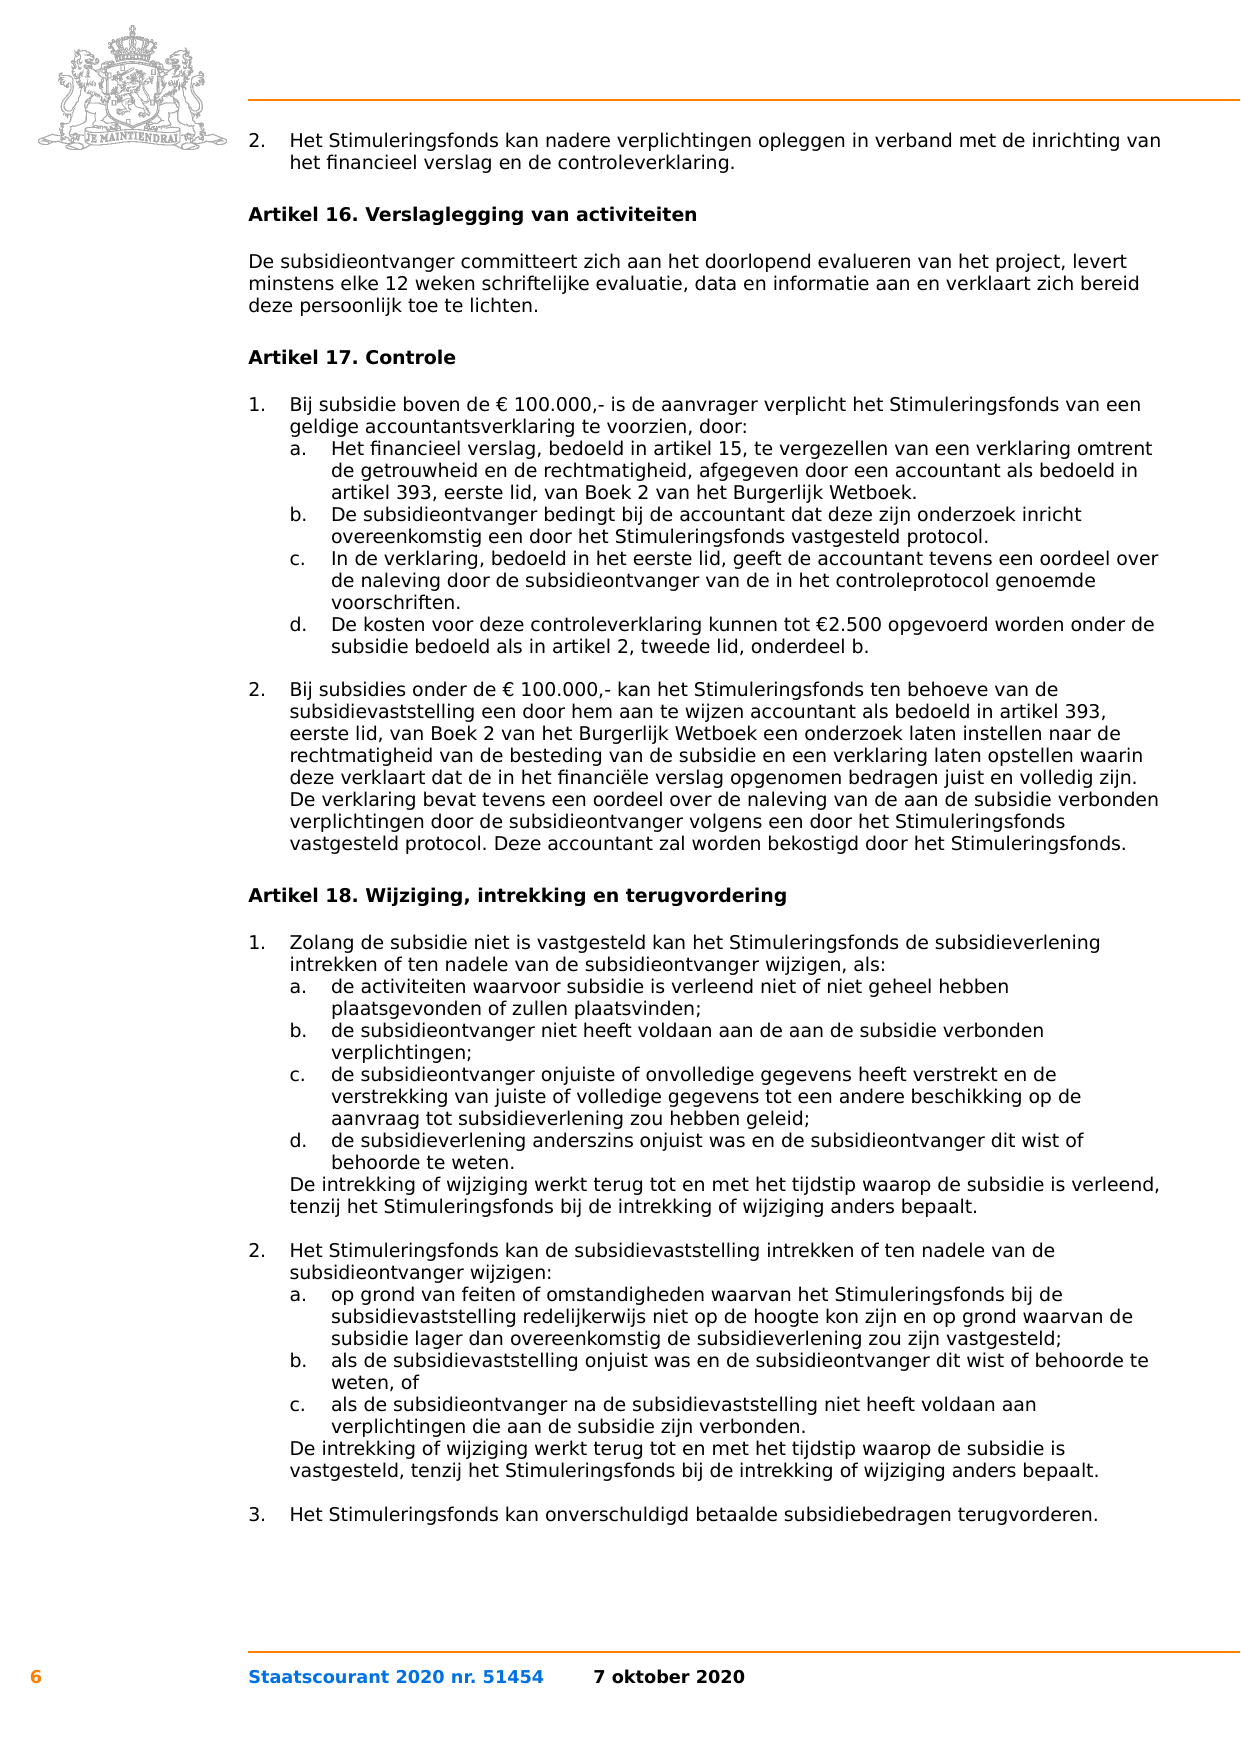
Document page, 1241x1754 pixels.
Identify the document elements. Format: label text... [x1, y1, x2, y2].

text d. De kosten voor deze controleverklaring kunnen tot €2.500 opgevoerd worden onder de subsidie bedoeld als in artikel 2, tweede lid, onderdeel b. [289, 613, 1163, 657]
text b. als de subsidievaststelling onjuist was en de subsidieontvanger dit wist of behoorde te weten, of [289, 1350, 1163, 1394]
text 1. Zolang de subsidie niet is vastgesteld kan het Stimuleringsfonds de subsidieverlening intrekken of ten nadele van de subsidieontvanger wijzigen, als: [248, 932, 1163, 976]
text a. de activiteiten waarvoor subsidie is verleend niet of niet geheel hebben plaatsgevonden of zullen plaatsvinden; [289, 976, 1163, 1020]
text 2. Het Stimuleringsfonds kan nadere verplichtingen opleggen in verband met de inrichting van het financieel verslag en de controleverklaring. [248, 130, 1163, 174]
text 1. Bij subsidie boven de € 100.000,- is de aanvrager verplicht het Stimuleringsfonds van een geldige accountantsverklaring te voorzien, door: [248, 394, 1163, 438]
text d. de subsidieverlening anderszins onjuist was en de subsidieontvanger dit wist of behoorde te weten. [289, 1130, 1163, 1174]
text c. de subsidieontvanger onjuiste of onvolledige gegevens heeft verstrekt en de verstrekking van juiste of volledige gegevens tot een andere beschikking op de aanvraag tot subsidieverlening zou hebben geleid; [289, 1064, 1163, 1130]
subtitle Artikel 16. Verslaglegging van activiteiten [248, 204, 1163, 226]
text 2. Het Stimuleringsfonds kan de subsidievaststelling intrekken of ten nadele van de subsidieontvanger wijzigen: [248, 1240, 1163, 1284]
subtitle Artikel 18. Wijziging, intrekking en terugvordering [248, 885, 1163, 907]
text a. op grond van feiten of omstandigheden waarvan het Stimuleringsfonds bij de subsidievaststelling redelijkerwijs niet op de hoogte kon zijn en op grond waarvan de subsidie lager dan overeenkomstig de subsidieverlening zou zijn vastgesteld; [289, 1284, 1163, 1350]
text De intrekking of wijziging werkt terug tot en met het tijdstip waarop de subsidie is verleend, tenzij het Stimuleringsfonds bij de intrekking of wijziging anders bepaalt. [289, 1174, 1163, 1218]
text b. de subsidieontvanger niet heeft voldaan aan de aan de subsidie verbonden verplichtingen; [289, 1020, 1163, 1064]
subtitle Artikel 17. Controle [248, 347, 1163, 369]
text a. Het financieel verslag, bedoeld in artikel 15, te vergezellen van een verklaring omtrent de getrouwheid en de rechtmatigheid, afgegeven door een accountant als bedoeld in artikel 393, eerste lid, van Boek 2 van het Burgerlijk Wetboek. [289, 438, 1163, 504]
text c. als de subsidieontvanger na de subsidievaststelling niet heeft voldaan aan verplichtingen die aan de subsidie zijn verbonden. [289, 1394, 1163, 1438]
text De subsidieontvanger committeert zich aan het doorlopend evalueren van het project, levert minstens elke 12 weken schriftelijke evaluatie, data en informatie aan en verklaart zich bereid deze persoonlijk toe te lichten. [248, 251, 1163, 317]
picture [38, 25, 227, 150]
text 3. Het Stimuleringsfonds kan onverschuldigd betaalde subsidiebedragen terugvorderen. [248, 1503, 1163, 1525]
text De intrekking of wijziging werkt terug tot en met het tijdstip waarop de subsidie is vastgesteld, tenzij het Stimuleringsfonds bij de intrekking of wijziging anders bepaalt. [289, 1438, 1163, 1482]
text 2. Bij subsidies onder de € 100.000,- kan het Stimuleringsfonds ten behoeve van de subsidievaststelling een door hem aan te wijzen accountant als bedoeld in artikel 393, eerste lid, van Boek 2 van het Burgerlijk Wetboek een onderzoek laten instellen naar de rechtmatigheid van de besteding van de subsidie en een verklaring laten opstellen waarin deze verklaart dat de in het financiële verslag opgenomen bedragen juist en volledig zijn. De verklaring bevat tevens een oordeel over de naleving van de aan de subsidie verbonden verplichtingen door de subsidieontvanger volgens een door het Stimuleringsfonds vastgesteld protocol. Deze accountant zal worden bekostigd door het Stimuleringsfonds. [248, 679, 1163, 855]
text c. In de verklaring, bedoeld in het eerste lid, geeft de accountant tevens een oordeel over de naleving door de subsidieontvanger van de in het controleprotocol genoemde voorschriften. [289, 548, 1163, 613]
text b. De subsidieontvanger bedingt bij de accountant dat deze zijn onderzoek inricht overeenkomstig een door het Stimuleringsfonds vastgesteld protocol. [289, 504, 1163, 548]
